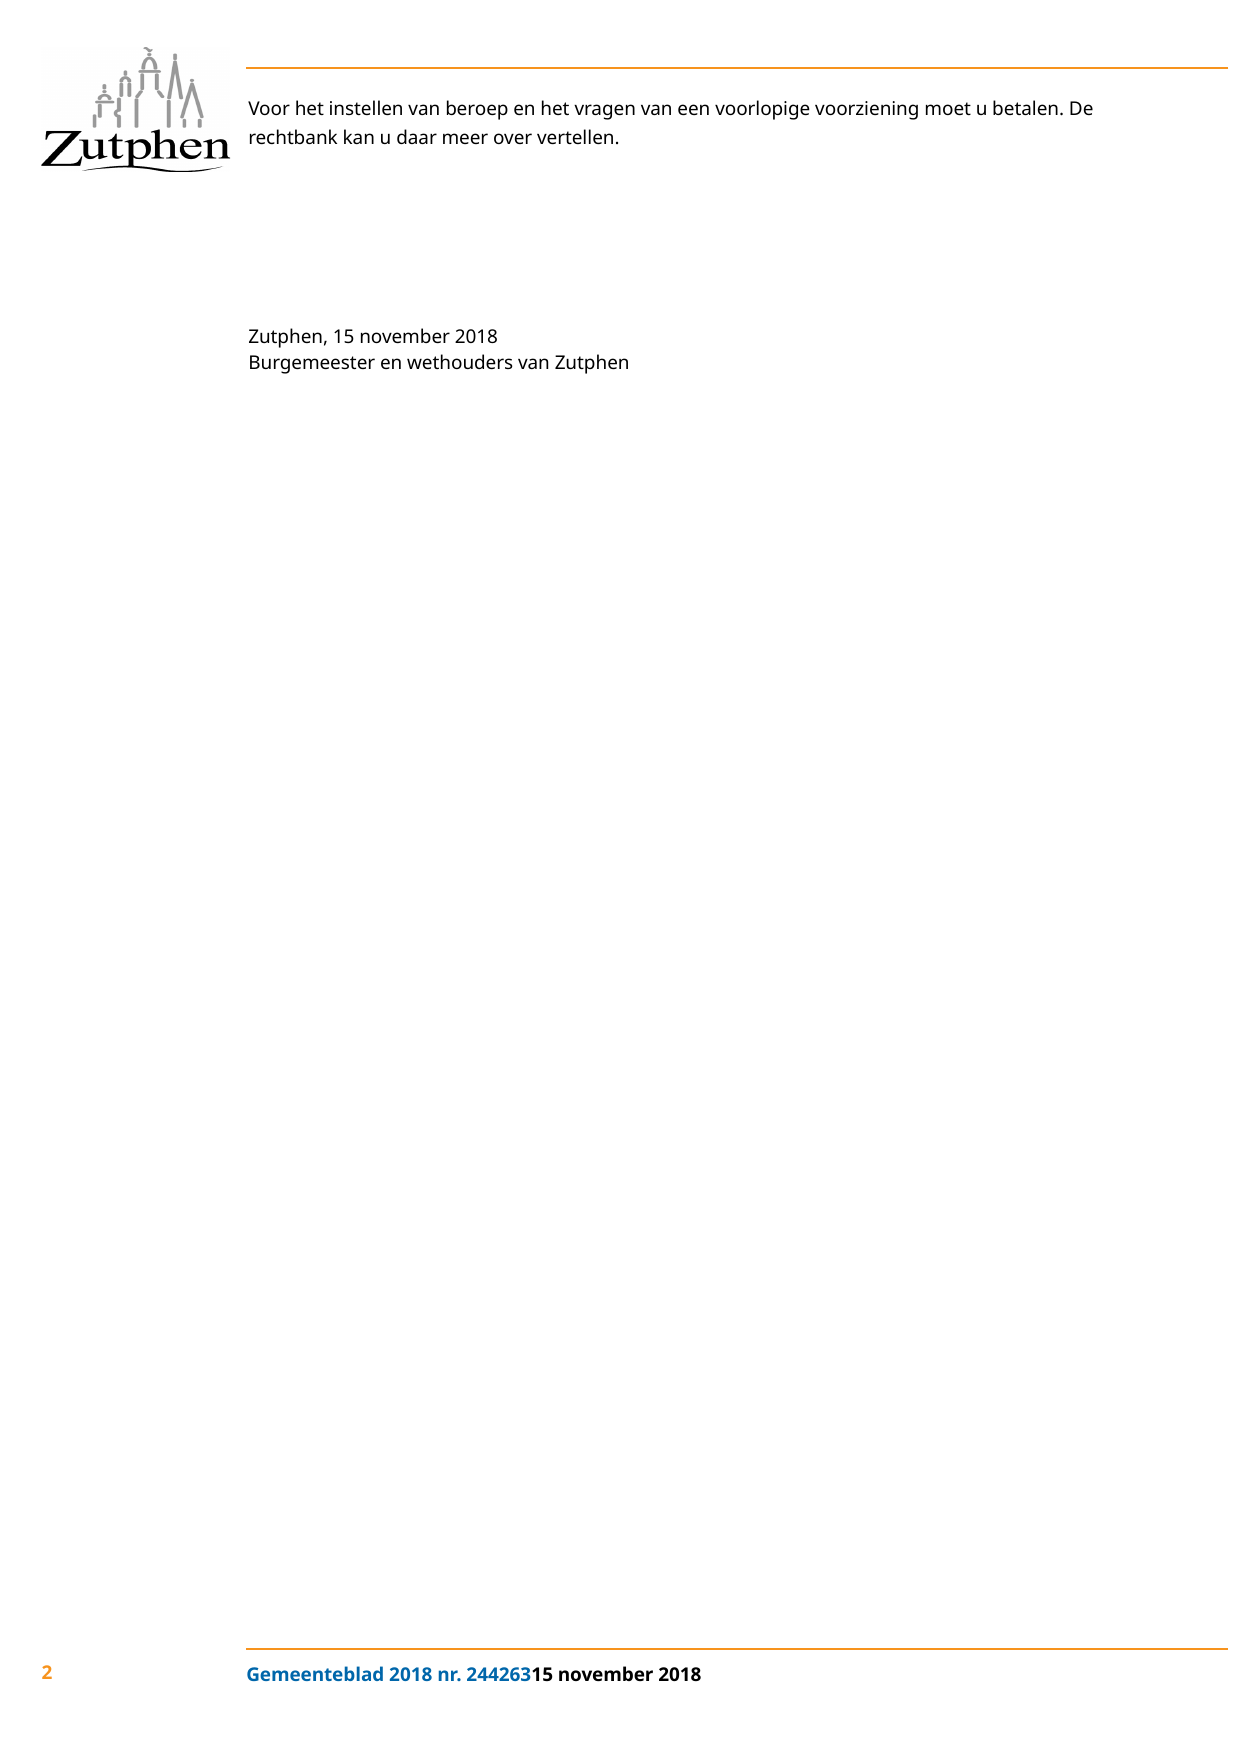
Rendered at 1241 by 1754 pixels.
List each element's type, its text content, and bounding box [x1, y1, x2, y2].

text Burgemeester en wethouders van Zutphen [248, 349, 1152, 375]
text Zutphen, 15 november 2018 [248, 323, 1152, 349]
picture [41, 47, 231, 172]
text Voor het instellen van beroep en het vragen van een voorlopige voorziening moet u betalen. De rechtbank kan u daar meer over vertellen. [248, 95, 1152, 150]
